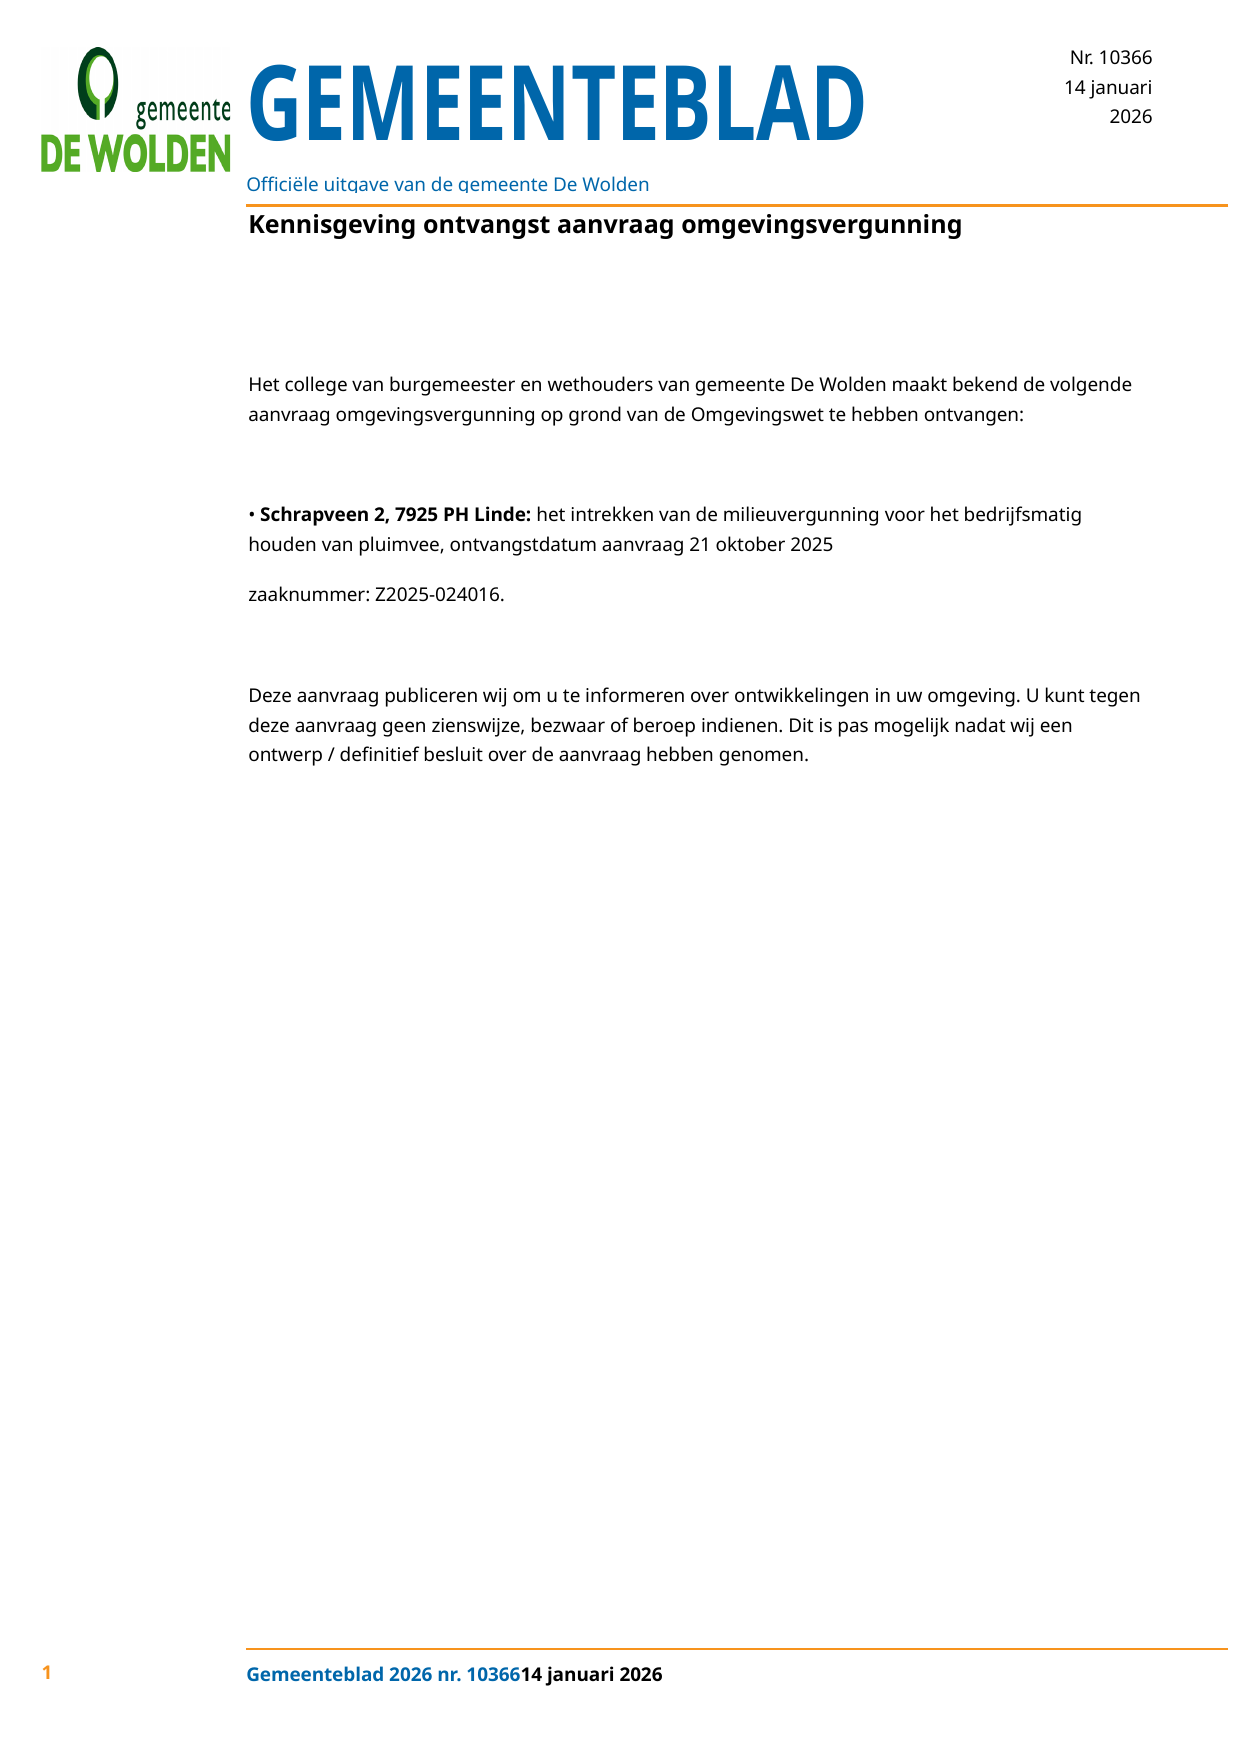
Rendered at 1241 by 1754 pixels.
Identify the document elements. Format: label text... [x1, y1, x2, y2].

text zaaknummer: Z2025-024016. [248, 582, 1152, 607]
text • Schrapveen 2, 7925 PH Linde: het intrekken van de milieuvergunning voor het bedrijfsmatig houden van pluimvee, ontvangstdatum aanvraag 21 oktober 2025 [248, 502, 1152, 557]
picture [41, 47, 231, 172]
text Deze aanvraag publiceren wij om u te informeren over ontwikkelingen in uw omgeving. U kunt tegen deze aanvraag geen zienswijze, bezwaar of beroep indienen. Dit is pas mogelijk nadat wij een ontwerp / definitief besluit over de aanvraag hebben genomen. [248, 682, 1152, 767]
text Het college van burgemeester en wethouders van gemeente De Wolden maakt bekend de volgende aanvraag omgevingsvergunning op grond van de Omgevingswet te hebben ontvangen: [248, 371, 1152, 426]
text Kennisgeving ontvangst aanvraag omgevingsvergunning [248, 207, 1152, 241]
